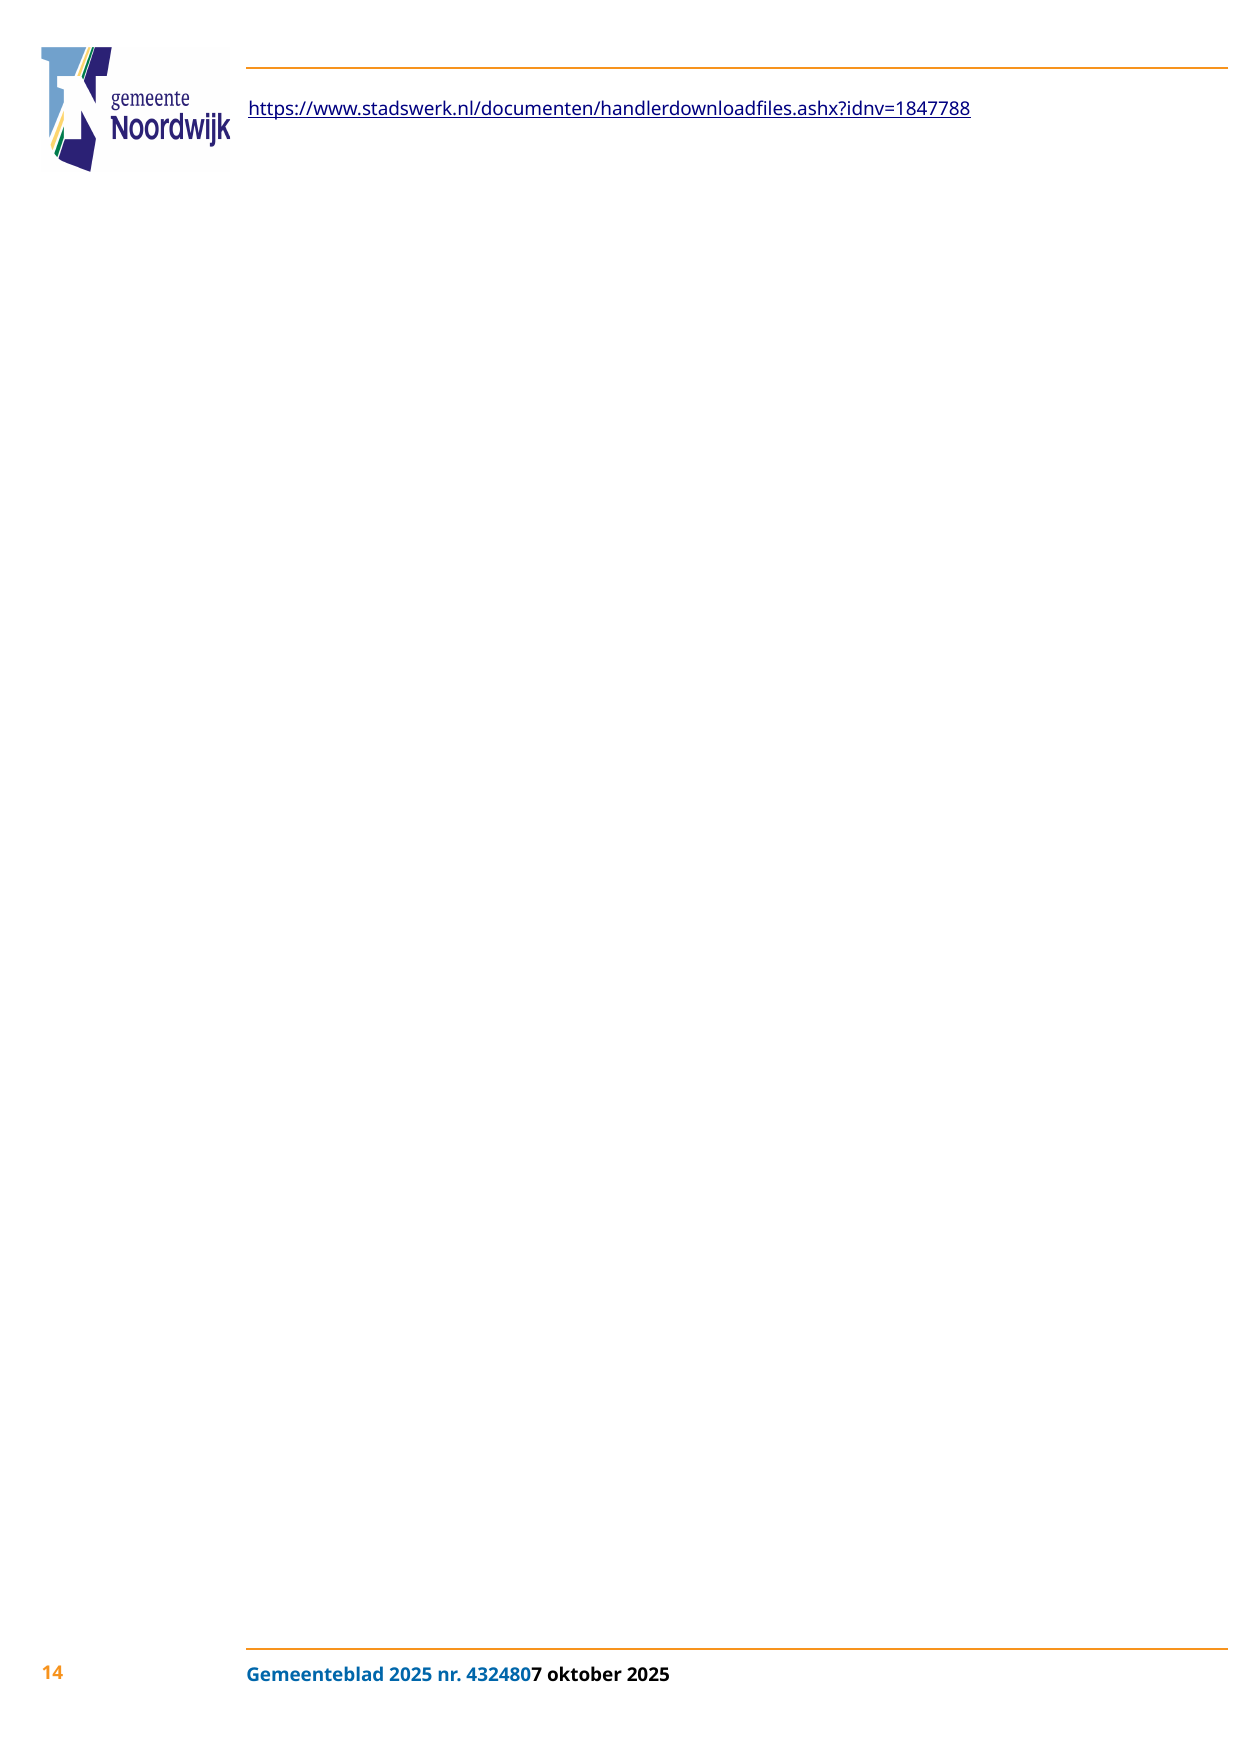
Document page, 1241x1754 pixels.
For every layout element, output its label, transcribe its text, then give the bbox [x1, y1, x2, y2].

text https://www.stadswerk.nl/documenten/handlerdownloadfiles.ashx?idnv=1847788 [248, 95, 1152, 121]
picture [41, 47, 231, 172]
